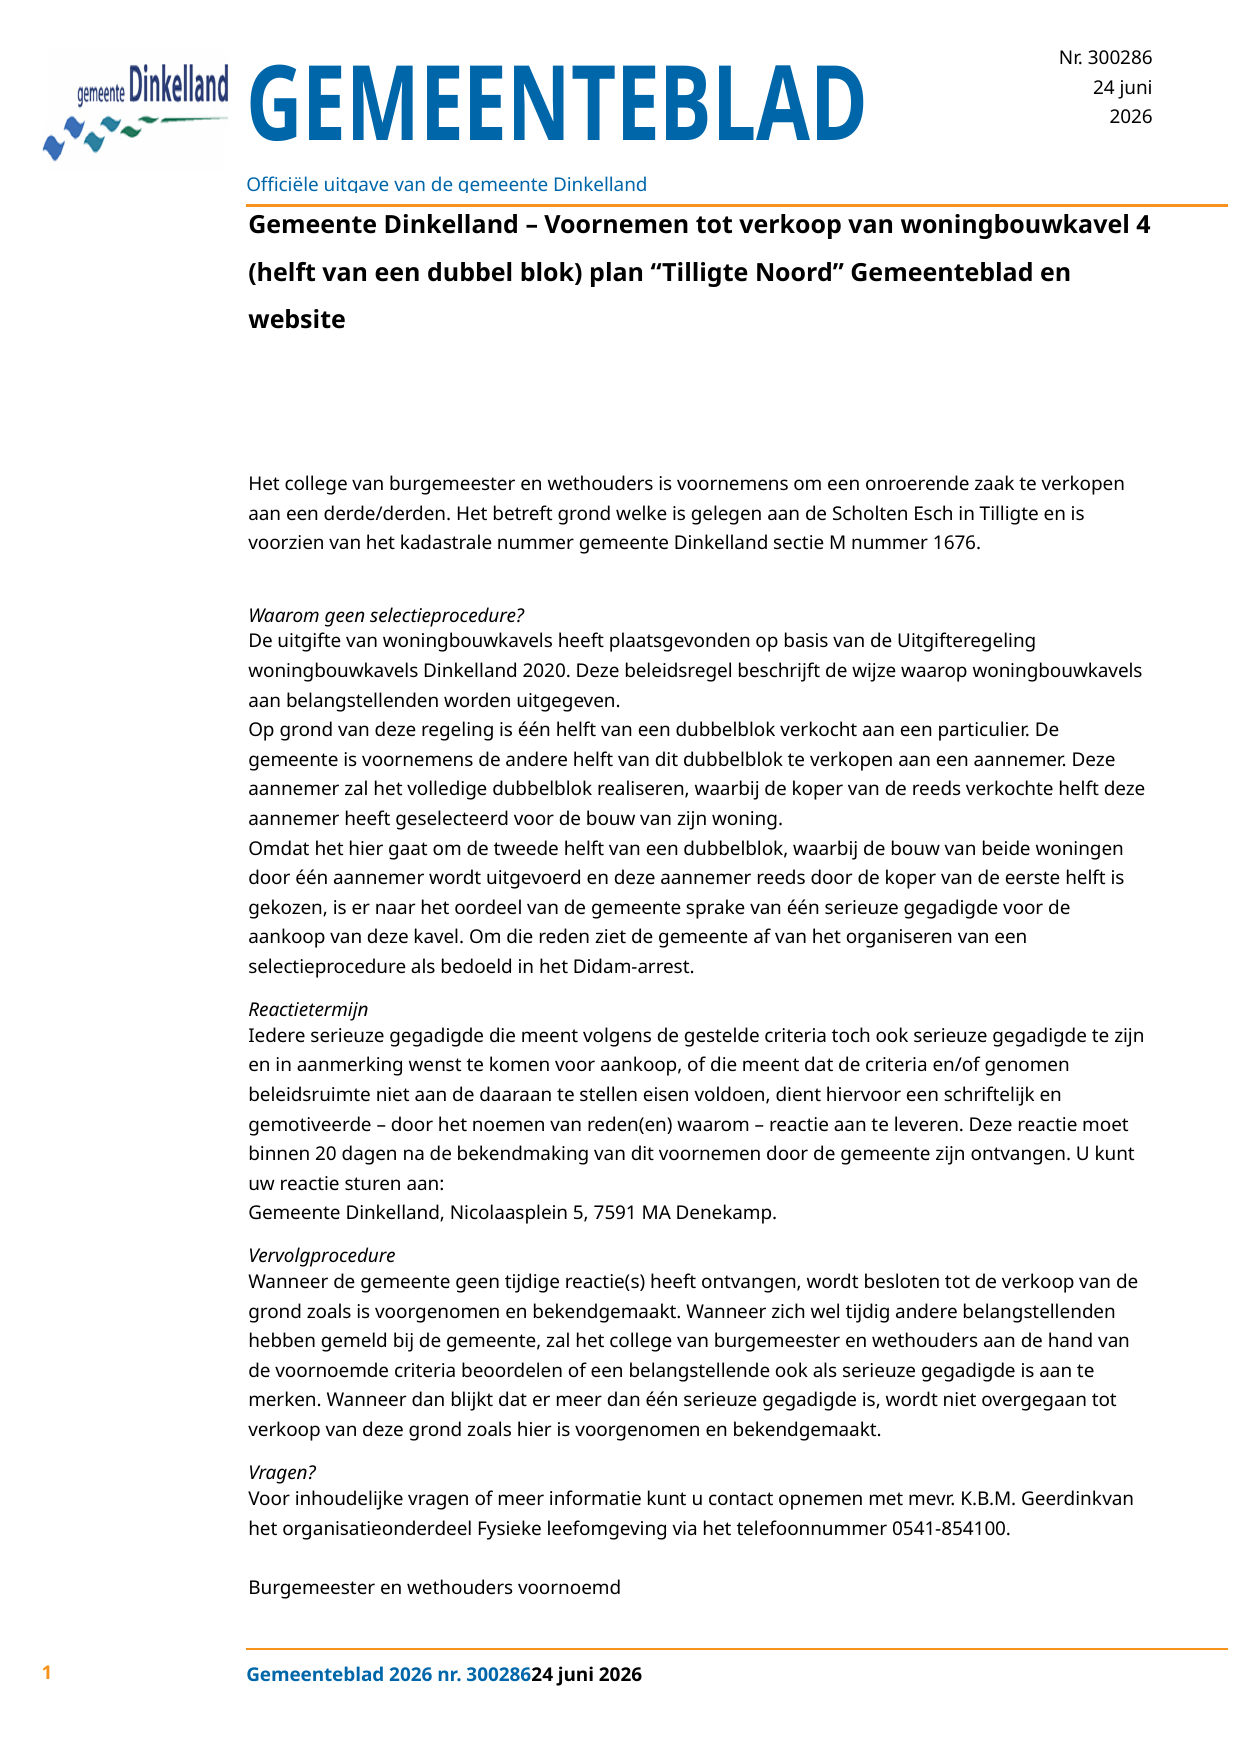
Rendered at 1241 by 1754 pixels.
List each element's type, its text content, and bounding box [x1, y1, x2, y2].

text Vragen? [248, 1459, 1152, 1485]
text De uitgifte van woningbouwkavels heeft plaatsgevonden op basis van de Uitgifteregeling woningbouwkavels Dinkelland 2020. Deze beleidsregel beschrijft de wijze waarop woningbouwkavels aan belangstellenden worden uitgegeven. [248, 628, 1152, 713]
picture [41, 47, 231, 172]
text Het college van burgemeester en wethouders is voornemens om een onroerende zaak te verkopen aan een derde/derden. Het betreft grond welke is gelegen aan de Scholten Esch in Tilligte en is voorzien van het kadastrale nummer gemeente Dinkelland sectie M nummer 1676. [248, 470, 1152, 555]
text Waarom geen selectieprocedure? [248, 602, 1152, 628]
text Omdat het hier gaat om de tweede helft van een dubbelblok, waarbij de bouw van beide woningen door één aannemer wordt uitgevoerd en deze aannemer reeds door de koper van de eerste helft is gekozen, is er naar het oordeel van de gemeente sprake van één serieuze gegadigde voor de aankoop van deze kavel. Om die reden ziet de gemeente af van het organiseren van een selectieprocedure als bedoeld in het Didam-arrest. [248, 835, 1152, 979]
text Reactietermijn [248, 996, 1152, 1022]
text Burgemeester en wethouders voornoemd [248, 1574, 1152, 1599]
text Iedere serieuze gegadigde die meent volgens de gestelde criteria toch ook serieuze gegadigde te zijn en in aanmerking wenst te komen voor aankoop, of die meent dat de criteria en/of genomen beleidsruimte niet aan de daaraan te stellen eisen voldoen, dient hiervoor een schriftelijk en gemotiveerde – door het noemen van reden(en) waarom – reactie aan te leveren. Deze reactie moet binnen 20 dagen na de bekendmaking van dit voornemen door de gemeente zijn ontvangen. U kunt uw reactie sturen aan: [248, 1022, 1152, 1196]
text Voor inhoudelijke vragen of meer informatie kunt u contact opnemen met mevr. K.B.M. Geerdinkvan het organisatieonderdeel Fysieke leefomgeving via het telefoonnummer 0541-854100. [248, 1485, 1152, 1540]
text Vervolgprocedure [248, 1243, 1152, 1268]
text Gemeente Dinkelland, Nicolaasplein 5, 7591 MA Denekamp. [248, 1199, 1152, 1225]
text Wanneer de gemeente geen tijdige reactie(s) heeft ontvangen, wordt besloten tot de verkoop van de grond zoals is voorgenomen en bekendgemaakt. Wanneer zich wel tijdig andere belangstellenden hebben gemeld bij de gemeente, zal het college van burgemeester en wethouders aan de hand van de voornoemde criteria beoordelen of een belangstellende ook als serieuze gegadigde is aan te merken. Wanneer dan blijkt dat er meer dan één serieuze gegadigde is, wordt niet overgegaan tot verkoop van deze grond zoals hier is voorgenomen en bekendgemaakt. [248, 1268, 1152, 1442]
text Gemeente Dinkelland – Voornemen tot verkoop van woningbouwkavel 4 (helft van een dubbel blok) plan “Tilligte Noord” Gemeenteblad en website [248, 207, 1152, 336]
text Op grond van deze regeling is één helft van een dubbelblok verkocht aan een particulier. De gemeente is voornemens de andere helft van dit dubbelblok te verkopen aan een aannemer. Deze aannemer zal het volledige dubbelblok realiseren, waarbij de koper van de reeds verkochte helft deze aannemer heeft geselecteerd voor de bouw van zijn woning. [248, 716, 1152, 831]
